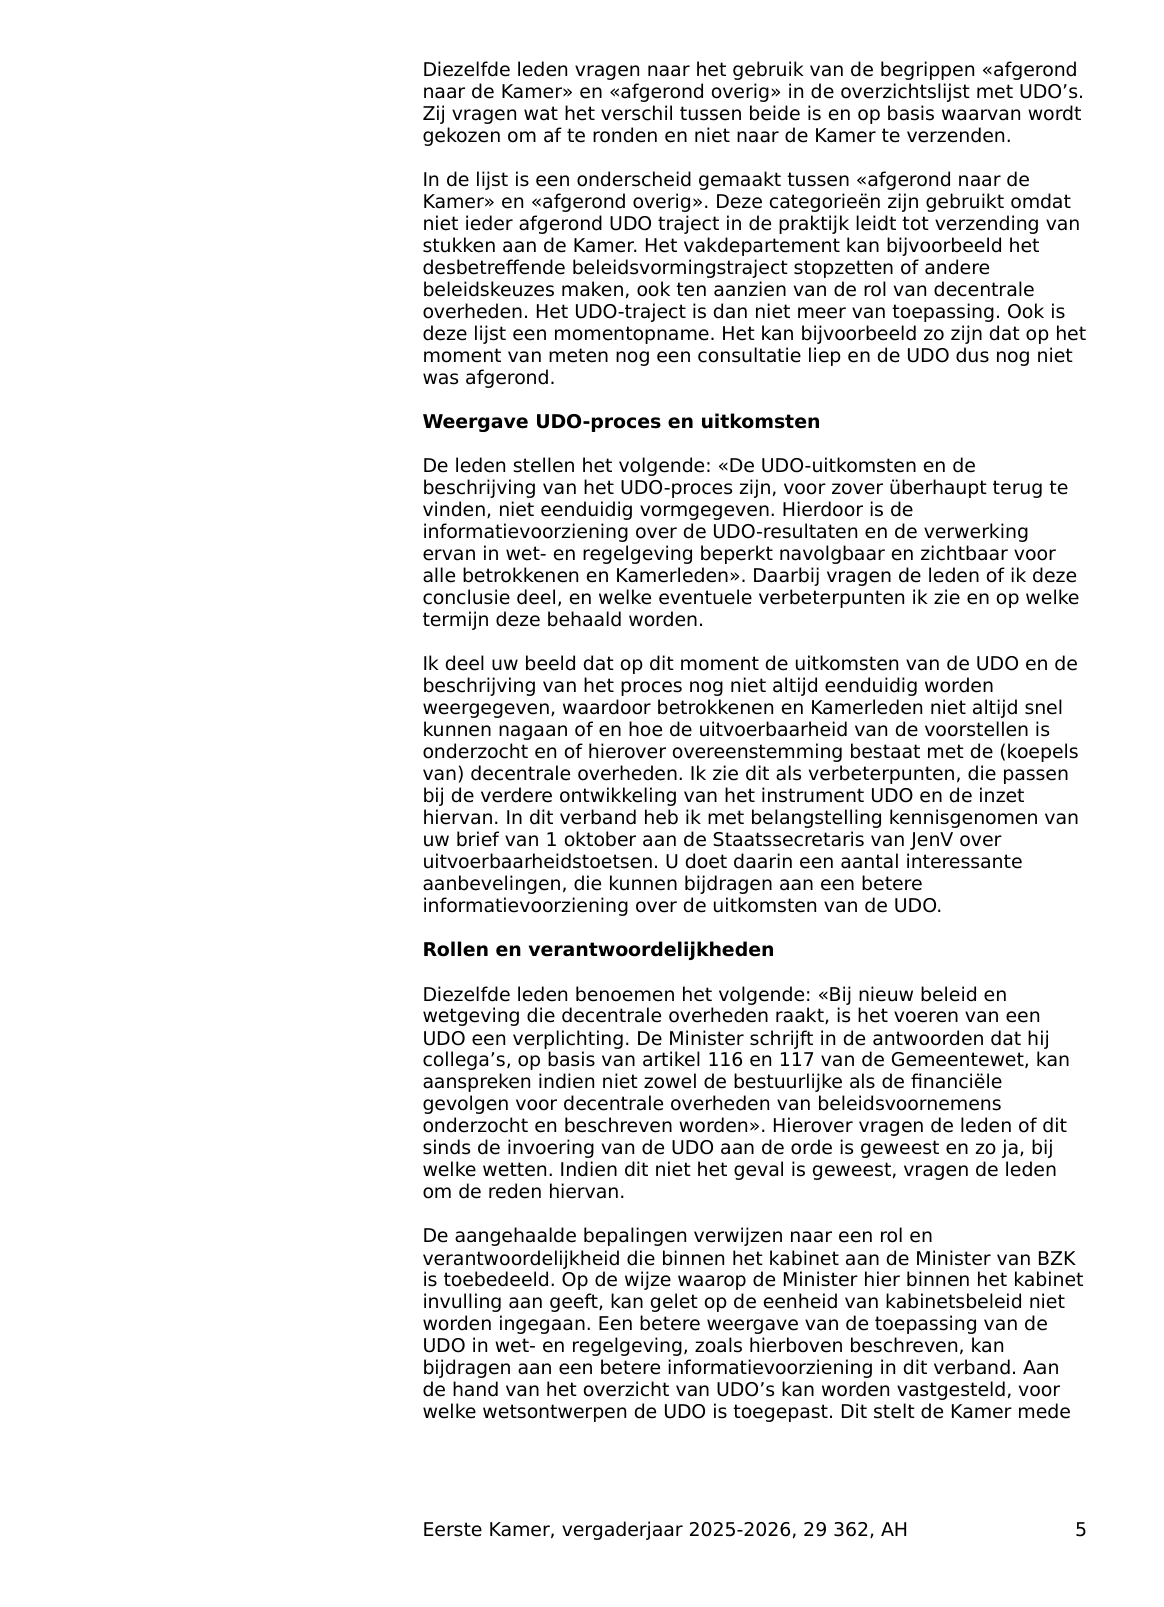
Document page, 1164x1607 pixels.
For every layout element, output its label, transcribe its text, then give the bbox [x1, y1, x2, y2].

subtitle Rollen en verantwoordelijkheden [422, 939, 1087, 961]
text De aangehaalde bepalingen verwijzen naar een rol en verantwoordelijkheid die binnen het kabinet aan de Minister van BZK is toebedeeld. Op de wijze waarop de Minister hier binnen het kabinet invulling aan geeft, kan gelet op de eenheid van kabinetsbeleid niet worden ingegaan. Een betere weergave van de toepassing van de UDO in wet- en regelgeving, zoals hierboven beschreven, kan bijdragen aan een betere informatievoorziening in dit verband. Aan de hand van het overzicht van UDO’s kan worden vastgesteld, voor welke wetsontwerpen de UDO is toegepast. Dit stelt de Kamer mede [422, 1225, 1087, 1423]
subtitle Weergave UDO-proces en uitkomsten [422, 411, 1087, 433]
text Diezelfde leden vragen naar het gebruik van de begrippen «afgerond naar de Kamer» en «afgerond overig» in de overzichtslijst met UDO’s. Zij vragen wat het verschil tussen beide is en op basis waarvan wordt gekozen om af te ronden en niet naar de Kamer te verzenden. [422, 59, 1087, 147]
text Diezelfde leden benoemen het volgende: «Bij nieuw beleid en wetgeving die decentrale overheden raakt, is het voeren van een UDO een verplichting. De Minister schrijft in de antwoorden dat hij collega’s, op basis van artikel 116 en 117 van de Gemeentewet, kan aanspreken indien niet zowel de bestuurlijke als de financiële gevolgen voor decentrale overheden van beleidsvoornemens onderzocht en beschreven worden». Hierover vragen de leden of dit sinds de invoering van de UDO aan de orde is geweest en zo ja, bij welke wetten. Indien dit niet het geval is geweest, vragen de leden om de reden hiervan. [422, 983, 1087, 1203]
text In de lijst is een onderscheid gemaakt tussen «afgerond naar de Kamer» en «afgerond overig». Deze categorieën zijn gebruikt omdat niet ieder afgerond UDO traject in de praktijk leidt tot verzending van stukken aan de Kamer. Het vakdepartement kan bijvoorbeeld het desbetreffende beleidsvormingstraject stopzetten of andere beleidskeuzes maken, ook ten aanzien van de rol van decentrale overheden. Het UDO-traject is dan niet meer van toepassing. Ook is deze lijst een momentopname. Het kan bijvoorbeeld zo zijn dat op het moment van meten nog een consultatie liep en de UDO dus nog niet was afgerond. [422, 169, 1087, 389]
text Ik deel uw beeld dat op dit moment de uitkomsten van de UDO en de beschrijving van het proces nog niet altijd eenduidig worden weergegeven, waardoor betrokkenen en Kamerleden niet altijd snel kunnen nagaan of en hoe de uitvoerbaarheid van de voorstellen is onderzocht en of hierover overeenstemming bestaat met de (koepels van) decentrale overheden. Ik zie dit als verbeterpunten, die passen bij de verdere ontwikkeling van het instrument UDO en de inzet hiervan. In dit verband heb ik met belangstelling kennisgenomen van uw brief van 1 oktober aan de Staatssecretaris van JenV over uitvoerbaarheidstoetsen. U doet daarin een aantal interessante aanbevelingen, die kunnen bijdragen aan een betere informatievoorziening over de uitkomsten van de UDO. [422, 653, 1087, 917]
text De leden stellen het volgende: «De UDO-uitkomsten en de beschrijving van het UDO-proces zijn, voor zover überhaupt terug te vinden, niet eenduidig vormgegeven. Hierdoor is de informatievoorziening over de UDO-resultaten en de verwerking ervan in wet- en regelgeving beperkt navolgbaar en zichtbaar voor alle betrokkenen en Kamerleden». Daarbij vragen de leden of ik deze conclusie deel, en welke eventuele verbeterpunten ik zie en op welke termijn deze behaald worden. [422, 455, 1087, 631]
